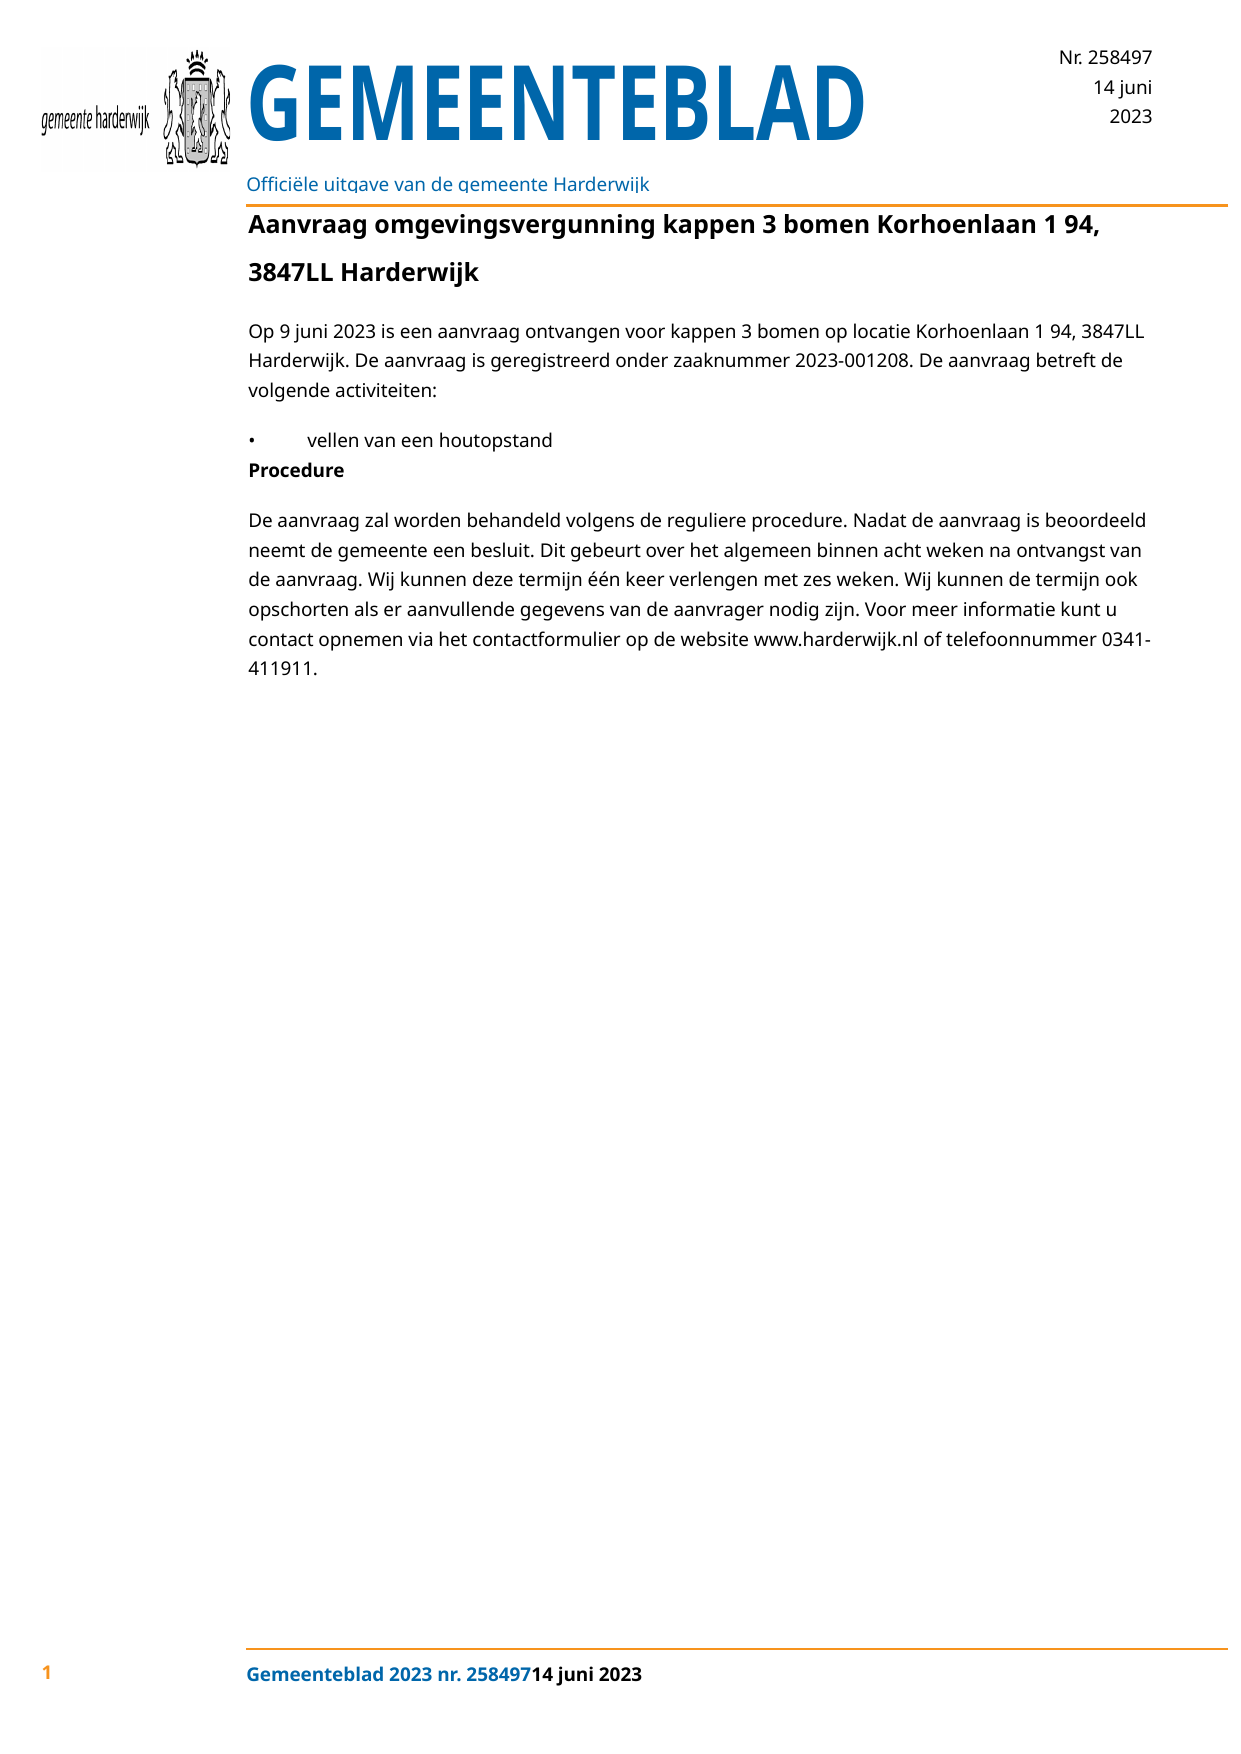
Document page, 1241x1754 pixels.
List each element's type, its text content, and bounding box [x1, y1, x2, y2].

text Aanvraag omgevingsvergunning kappen 3 bomen Korhoenlaan 1 94, 3847LL Harderwijk [248, 207, 1152, 288]
text De aanvraag zal worden behandeld volgens de reguliere procedure. Nadat de aanvraag is beoordeeld neemt de gemeente een besluit. Dit gebeurt over het algemeen binnen acht weken na ontvangst van de aanvraag. Wij kunnen deze termijn één keer verlengen met zes weken. Wij kunnen de termijn ook opschorten als er aanvullende gegevens van de aanvrager nodig zijn. Voor meer informatie kunt u contact opnemen via het contactformulier op de website www.harderwijk.nl of telefoonnummer 0341-411911. [248, 507, 1152, 681]
picture [41, 47, 231, 172]
text Procedure [248, 457, 1152, 483]
text Op 9 juni 2023 is een aanvraag ontvangen voor kappen 3 bomen op locatie Korhoenlaan 1 94, 3847LL Harderwijk. De aanvraag is geregistreerd onder zaaknummer 2023-001208. De aanvraag betreft de volgende activiteiten: [248, 318, 1152, 403]
list vellen van een houtopstand [248, 427, 1152, 453]
